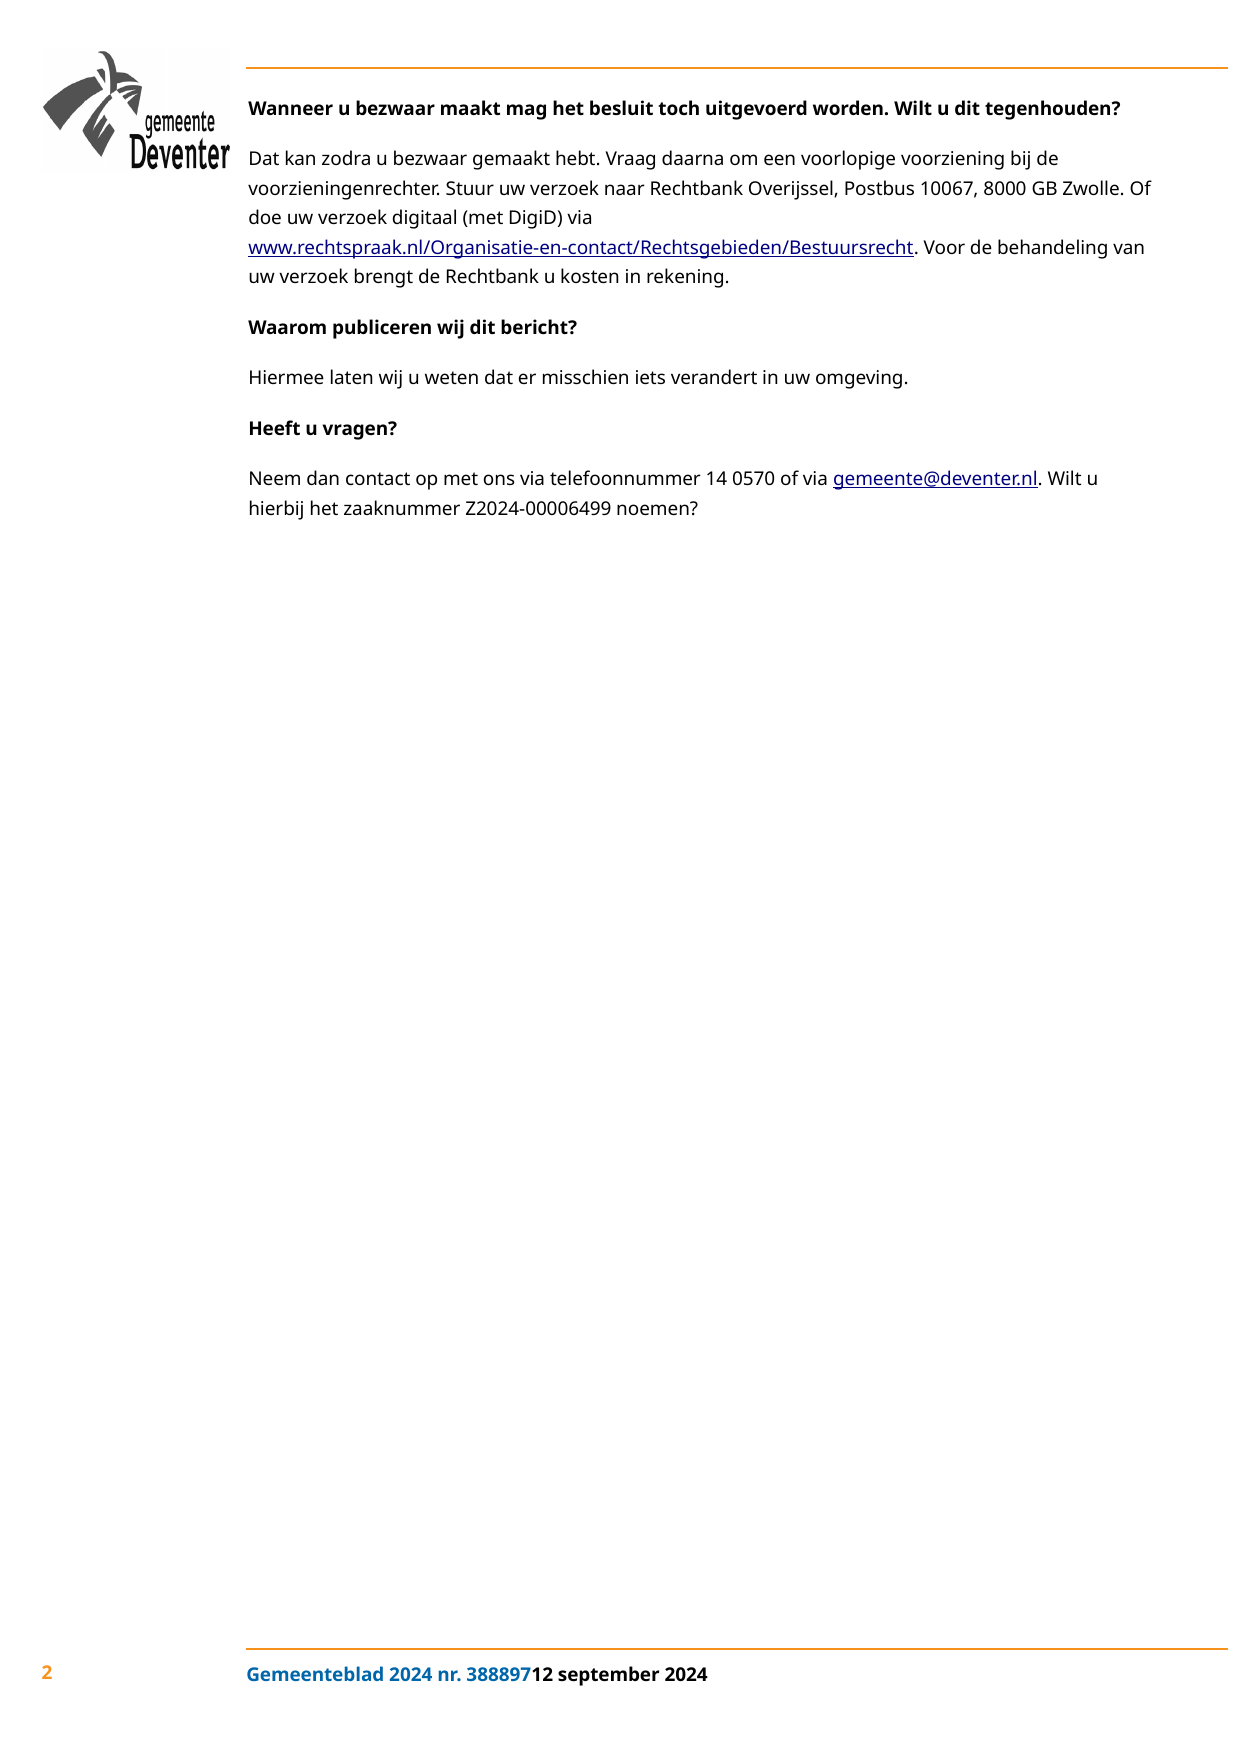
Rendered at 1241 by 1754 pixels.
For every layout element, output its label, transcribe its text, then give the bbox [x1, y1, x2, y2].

text Hiermee laten wij u weten dat er misschien iets verandert in uw omgeving. [248, 364, 1152, 390]
text Heeft u vragen? [248, 415, 1152, 441]
picture [41, 47, 231, 172]
text Waarom publiceren wij dit bericht? [248, 314, 1152, 340]
text Wanneer u bezwaar maakt mag het besluit toch uitgevoerd worden. Wilt u dit tegenhouden? [248, 95, 1152, 121]
text Neem dan contact op met ons via telefoonnummer 14 0570 of via gemeente@deventer.nl. Wilt u hierbij het zaaknummer Z2024-00006499 noemen? [248, 465, 1152, 521]
text Dat kan zodra u bezwaar gemaakt hebt. Vraag daarna om een voorlopige voorziening bij de voorzieningenrechter. Stuur uw verzoek naar Rechtbank Overijssel, Postbus 10067, 8000 GB Zwolle. Of doe uw verzoek digitaal (met DigiD) via www.rechtspraak.nl/Organisatie-en-contact/Rechtsgebieden/Bestuursrecht. Voor de behandeling van uw verzoek brengt de Rechtbank u kosten in rekening. [248, 145, 1152, 289]
